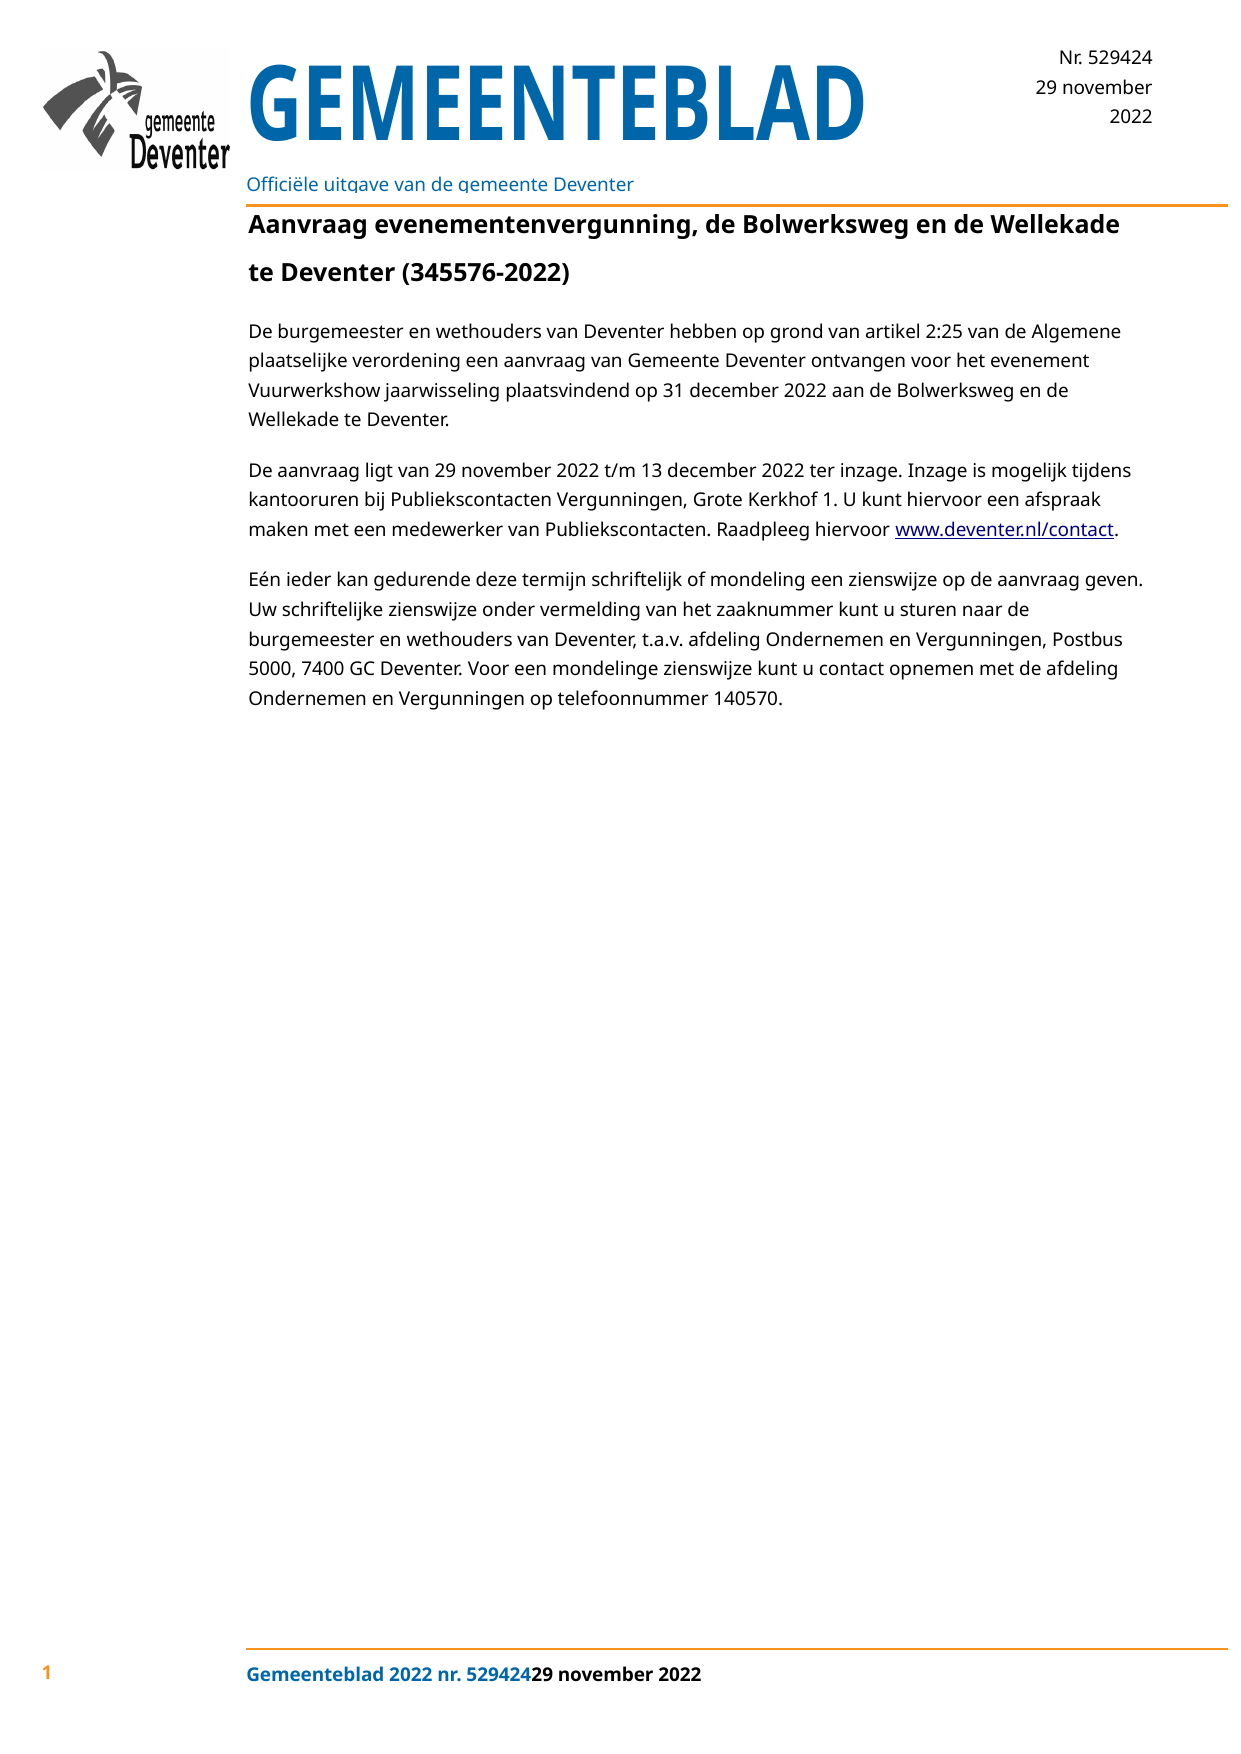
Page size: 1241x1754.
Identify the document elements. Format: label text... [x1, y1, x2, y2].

text Aanvraag evenementenvergunning, de Bolwerksweg en de Wellekade te Deventer (345576-2022) [248, 207, 1152, 288]
picture [41, 47, 231, 172]
text De burgemeester en wethouders van Deventer hebben op grond van artikel 2:25 van de Algemene plaatselijke verordening een aanvraag van Gemeente Deventer ontvangen voor het evenement Vuurwerkshow jaarwisseling plaatsvindend op 31 december 2022 aan de Bolwerksweg en de Wellekade te Deventer. [248, 318, 1152, 432]
text Eén ieder kan gedurende deze termijn schriftelijk of mondeling een zienswijze op de aanvraag geven. Uw schriftelijke zienswijze onder vermelding van het zaaknummer kunt u sturen naar de burgemeester en wethouders van Deventer, t.a.v. afdeling Ondernemen en Vergunningen, Postbus 5000, 7400 GC Deventer. Voor een mondelinge zienswijze kunt u contact opnemen met de afdeling Ondernemen en Vergunningen op telefoonnummer 140570. [248, 567, 1152, 711]
text De aanvraag ligt van 29 november 2022 t/m 13 december 2022 ter inzage. Inzage is mogelijk tijdens kantooruren bij Publiekscontacten Vergunningen, Grote Kerkhof 1. U kunt hiervoor een afspraak maken met een medewerker van Publiekscontacten. Raadpleeg hiervoor www.deventer.nl/contact. [248, 457, 1152, 542]
